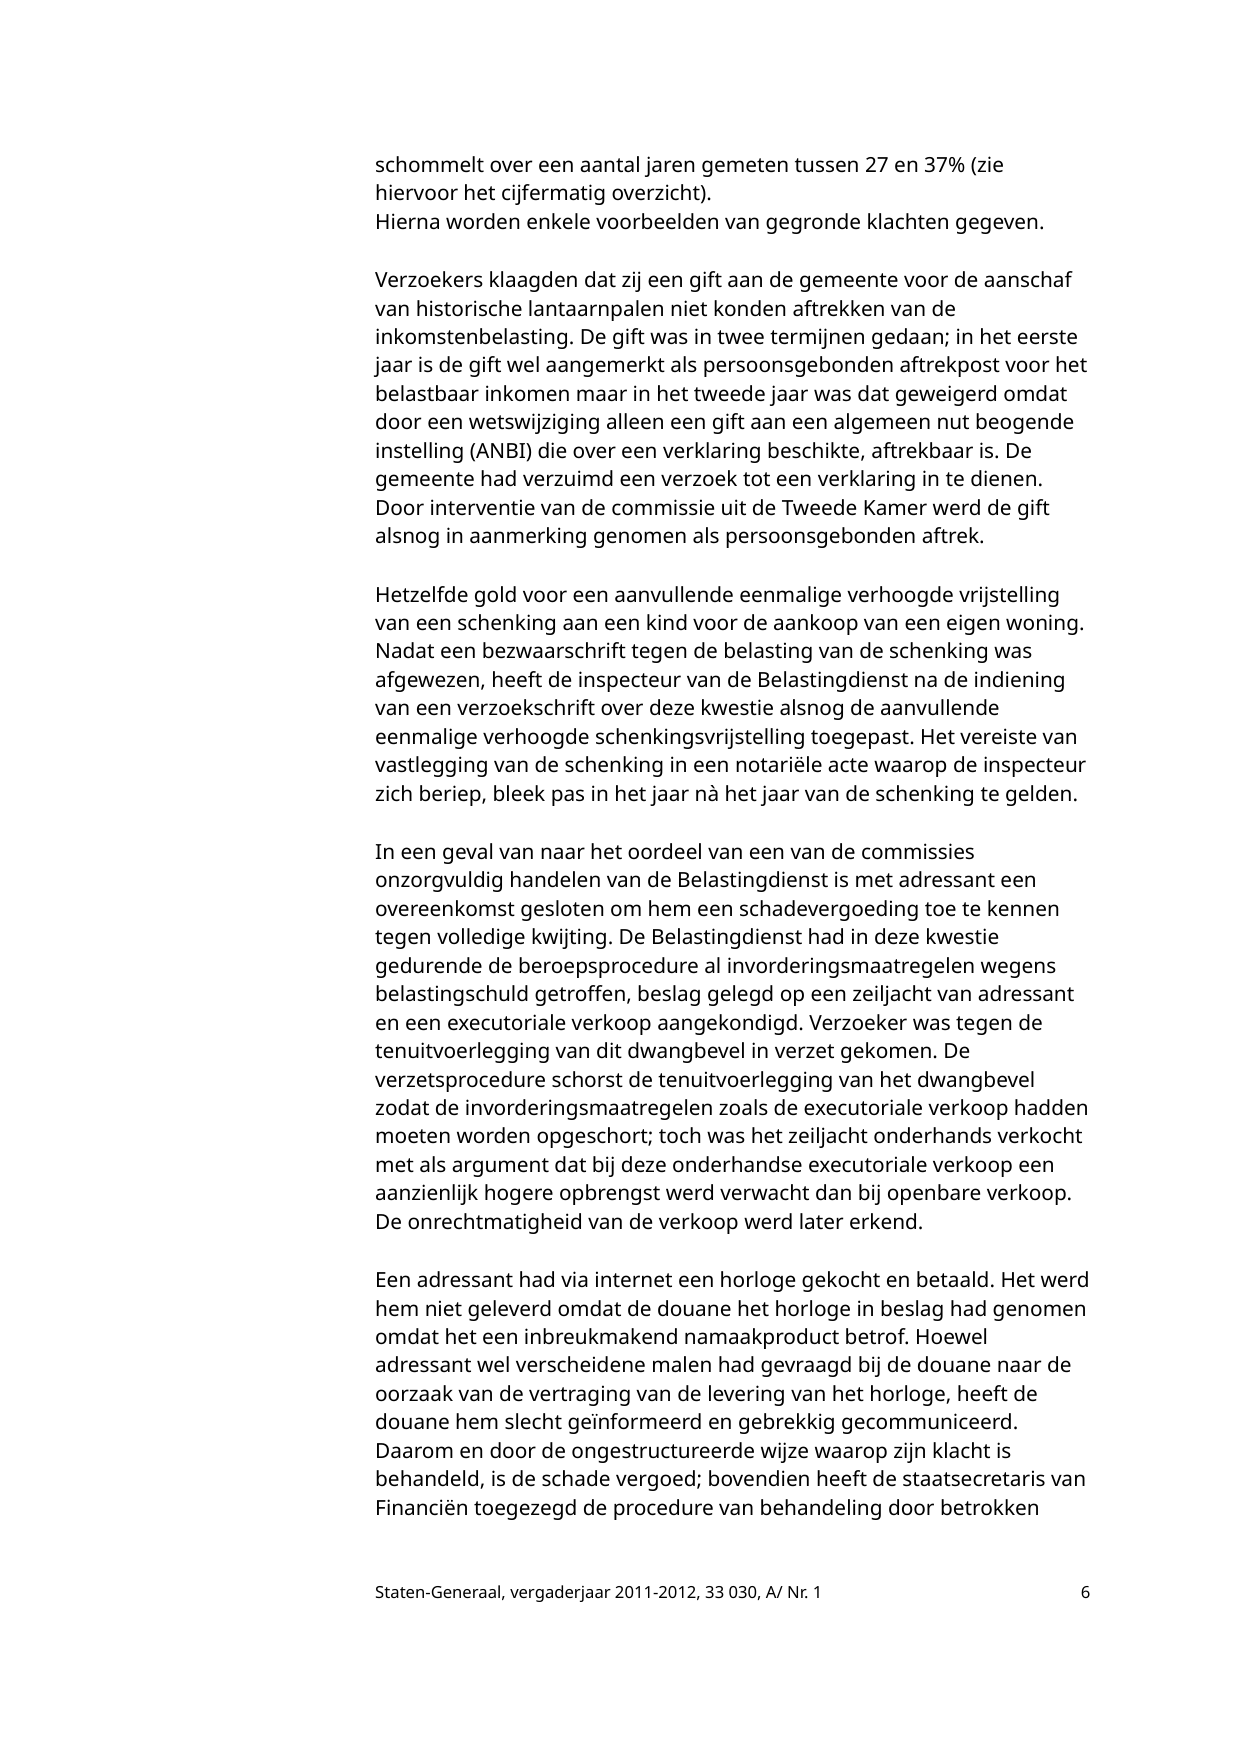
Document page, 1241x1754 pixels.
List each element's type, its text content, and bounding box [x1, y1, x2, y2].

text Verzoekers klaagden dat zij een gift aan de gemeente voor de aanschaf van historische lantaarnpalen niet konden aftrekken van de inkomstenbelasting. De gift was in twee termijnen gedaan; in het eerste jaar is de gift wel aangemerkt als persoonsgebonden aftrekpost voor het belastbaar inkomen maar in het tweede jaar was dat geweigerd omdat door een wetswijziging alleen een gift aan een algemeen nut beogende instelling (ANBI) die over een verklaring beschikte, aftrekbaar is. De gemeente had verzuimd een verzoek tot een verklaring in te dienen. Door interventie van de commissie uit de Tweede Kamer werd de gift alsnog in aanmerking genomen als persoonsgebonden aftrek. [375, 265, 1090, 550]
text schommelt over een aantal jaren gemeten tussen 27 en 37% (zie hiervoor het cijfermatig overzicht). [375, 150, 1090, 207]
text Hetzelfde gold voor een aanvullende eenmalige verhoogde vrijstelling van een schenking aan een kind voor de aankoop van een eigen woning. Nadat een bezwaarschrift tegen de belasting van de schenking was afgewezen, heeft de inspecteur van de Belastingdienst na de indiening van een verzoekschrift over deze kwestie alsnog de aanvullende eenmalige verhoogde schenkingsvrijstelling toegepast. Het vereiste van vastlegging van de schenking in een notariële acte waarop de inspecteur zich beriep, bleek pas in het jaar nà het jaar van de schenking te gelden. [375, 580, 1090, 807]
text Een adressant had via internet een horloge gekocht en betaald. Het werd hem niet geleverd omdat de douane het horloge in beslag had genomen omdat het een inbreukmakend namaakproduct betrof. Hoewel adressant wel verscheidene malen had gevraagd bij de douane naar de oorzaak van de vertraging van de levering van het horloge, heeft de douane hem slecht geïnformeerd en gebrekkig gecommuniceerd. Daarom en door de ongestructureerde wijze waarop zijn klacht is behandeld, is de schade vergoed; bovendien heeft de staatsecretaris van Financiën toegezegd de procedure van behandeling door betrokken [375, 1265, 1090, 1521]
text In een geval van naar het oordeel van een van de commissies onzorgvuldig handelen van de Belastingdienst is met adressant een overeenkomst gesloten om hem een schadevergoeding toe te kennen tegen volledige kwijting. De Belastingdienst had in deze kwestie gedurende de beroepsprocedure al invorderingsmaatregelen wegens belastingschuld getroffen, beslag gelegd op een zeiljacht van adressant en een executoriale verkoop aangekondigd. Verzoeker was tegen de tenuitvoerlegging van dit dwangbevel in verzet gekomen. De verzetsprocedure schorst de tenuitvoerlegging van het dwangbevel zodat de invorderingsmaatregelen zoals de executoriale verkoop hadden moeten worden opgeschort; toch was het zeiljacht onderhands verkocht met als argument dat bij deze onderhandse executoriale verkoop een aanzienlijk hogere opbrengst werd verwacht dan bij openbare verkoop. De onrechtmatigheid van de verkoop werd later erkend. [375, 837, 1090, 1235]
text Hierna worden enkele voorbeelden van gegronde klachten gegeven. [375, 207, 1090, 235]
